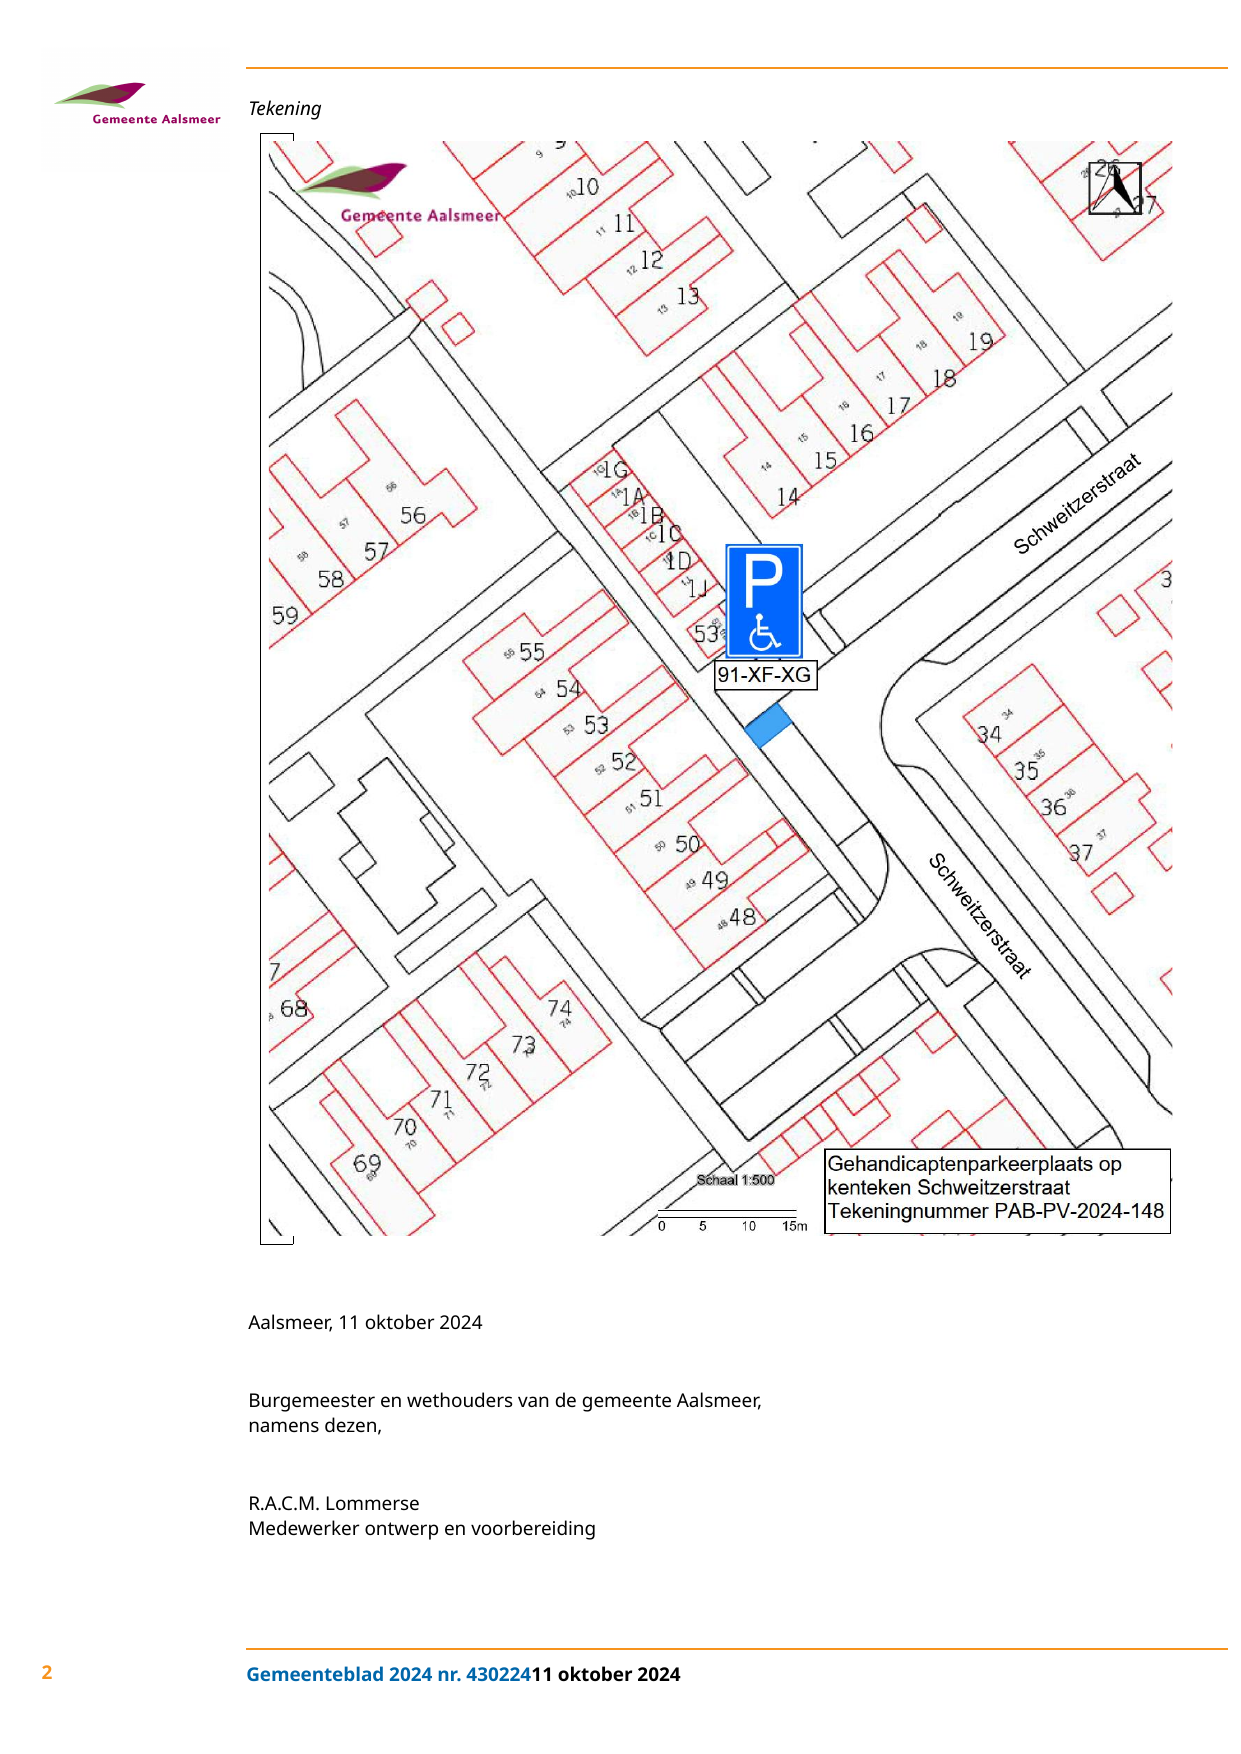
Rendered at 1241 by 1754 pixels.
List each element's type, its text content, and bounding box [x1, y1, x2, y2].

text R.A.C.M. Lommerse [248, 1490, 1152, 1515]
text Burgemeester en wethouders van de gemeente Aalsmeer, [248, 1387, 1152, 1412]
picture [268, 141, 1173, 1236]
picture [41, 47, 231, 172]
text namens dezen, [248, 1412, 1152, 1438]
text Aalsmeer, 11 oktober 2024 [248, 1309, 1152, 1335]
text Medewerker ontwerp en voorbereiding [248, 1515, 1152, 1541]
text Tekening [248, 95, 1152, 121]
